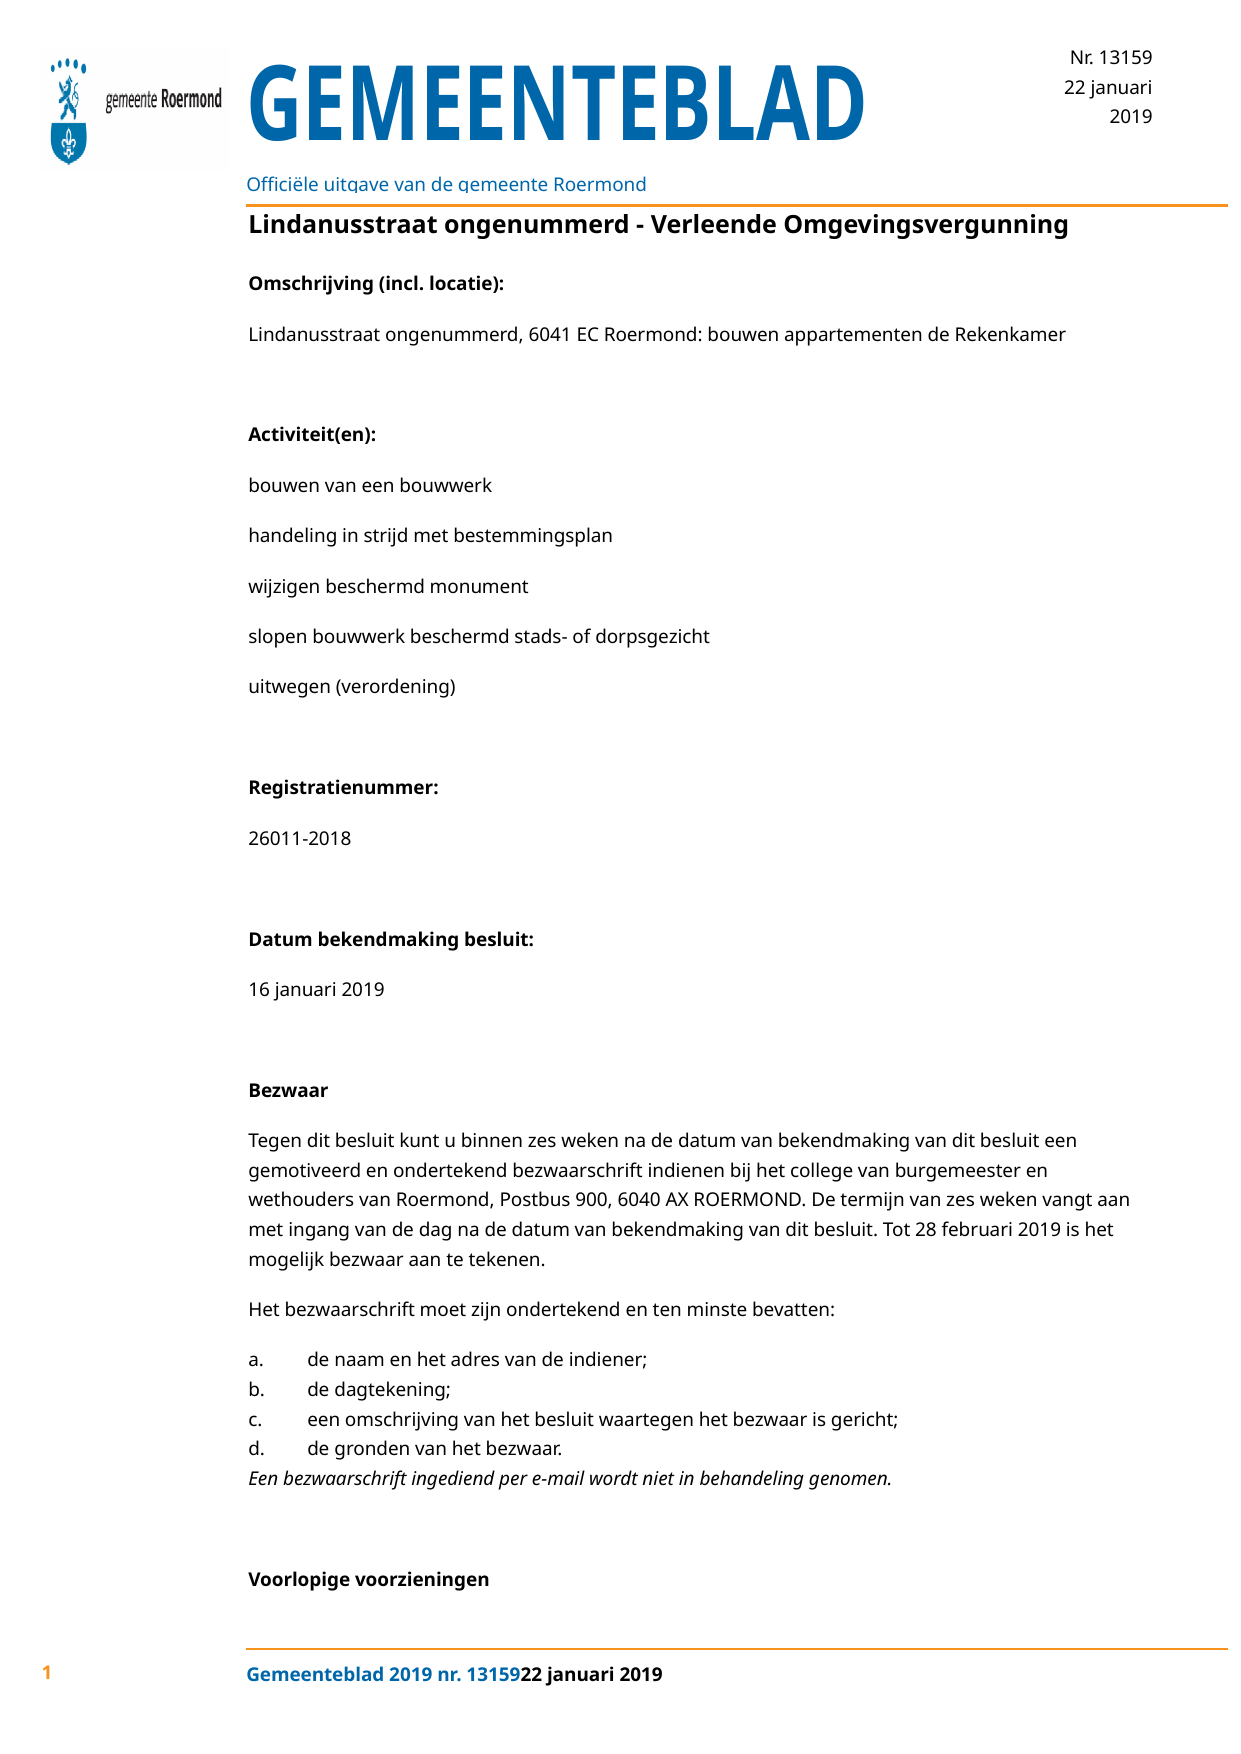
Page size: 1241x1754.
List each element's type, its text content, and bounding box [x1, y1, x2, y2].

text Datum bekendmaking besluit: [248, 926, 1152, 951]
list de naam en het adres van de indiener; [248, 1347, 1152, 1372]
text 16 januari 2019 [248, 976, 1152, 1002]
text bouwen van een bouwwerk [248, 472, 1152, 498]
text Tegen dit besluit kunt u binnen zes weken na de datum van bekendmaking van dit besluit een gemotiveerd en ondertekend bezwaarschrift indienen bij het college van burgemeester en wethouders van Roermond, Postbus 900, 6040 AX ROERMOND. De termijn van zes weken vangt aan met ingang van de dag na de datum van bekendmaking van dit besluit. Tot 28 februari 2019 is het mogelijk bezwaar aan te tekenen. [248, 1127, 1152, 1271]
text 26011-2018 [248, 825, 1152, 851]
text wijzigen beschermd monument [248, 573, 1152, 598]
picture [41, 47, 231, 172]
text Lindanusstraat ongenummerd, 6041 EC Roermond: bouwen appartementen de Rekenkamer [248, 321, 1152, 346]
text Omschrijving (incl. locatie): [248, 270, 1152, 296]
text Voorlopige voorzieningen [248, 1566, 1152, 1591]
text Het bezwaarschrift moet zijn ondertekend en ten minste bevatten: [248, 1296, 1152, 1322]
list de dagtekening; [248, 1376, 1152, 1402]
text uitwegen (verordening) [248, 674, 1152, 699]
list de gronden van het bezwaar. [248, 1435, 1152, 1461]
text Een bezwaarschrift ingediend per e-mail wordt niet in behandeling genomen. [248, 1465, 1152, 1491]
text Lindanusstraat ongenummerd - Verleende Omgevingsvergunning [248, 207, 1152, 241]
text Bezwaar [248, 1077, 1152, 1103]
list een omschrijving van het besluit waartegen het bezwaar is gericht; [248, 1406, 1152, 1431]
text Activiteit(en): [248, 422, 1152, 447]
text handeling in strijd met bestemmingsplan [248, 522, 1152, 548]
text slopen bouwwerk beschermd stads- of dorpsgezicht [248, 623, 1152, 649]
text Registratienummer: [248, 774, 1152, 800]
